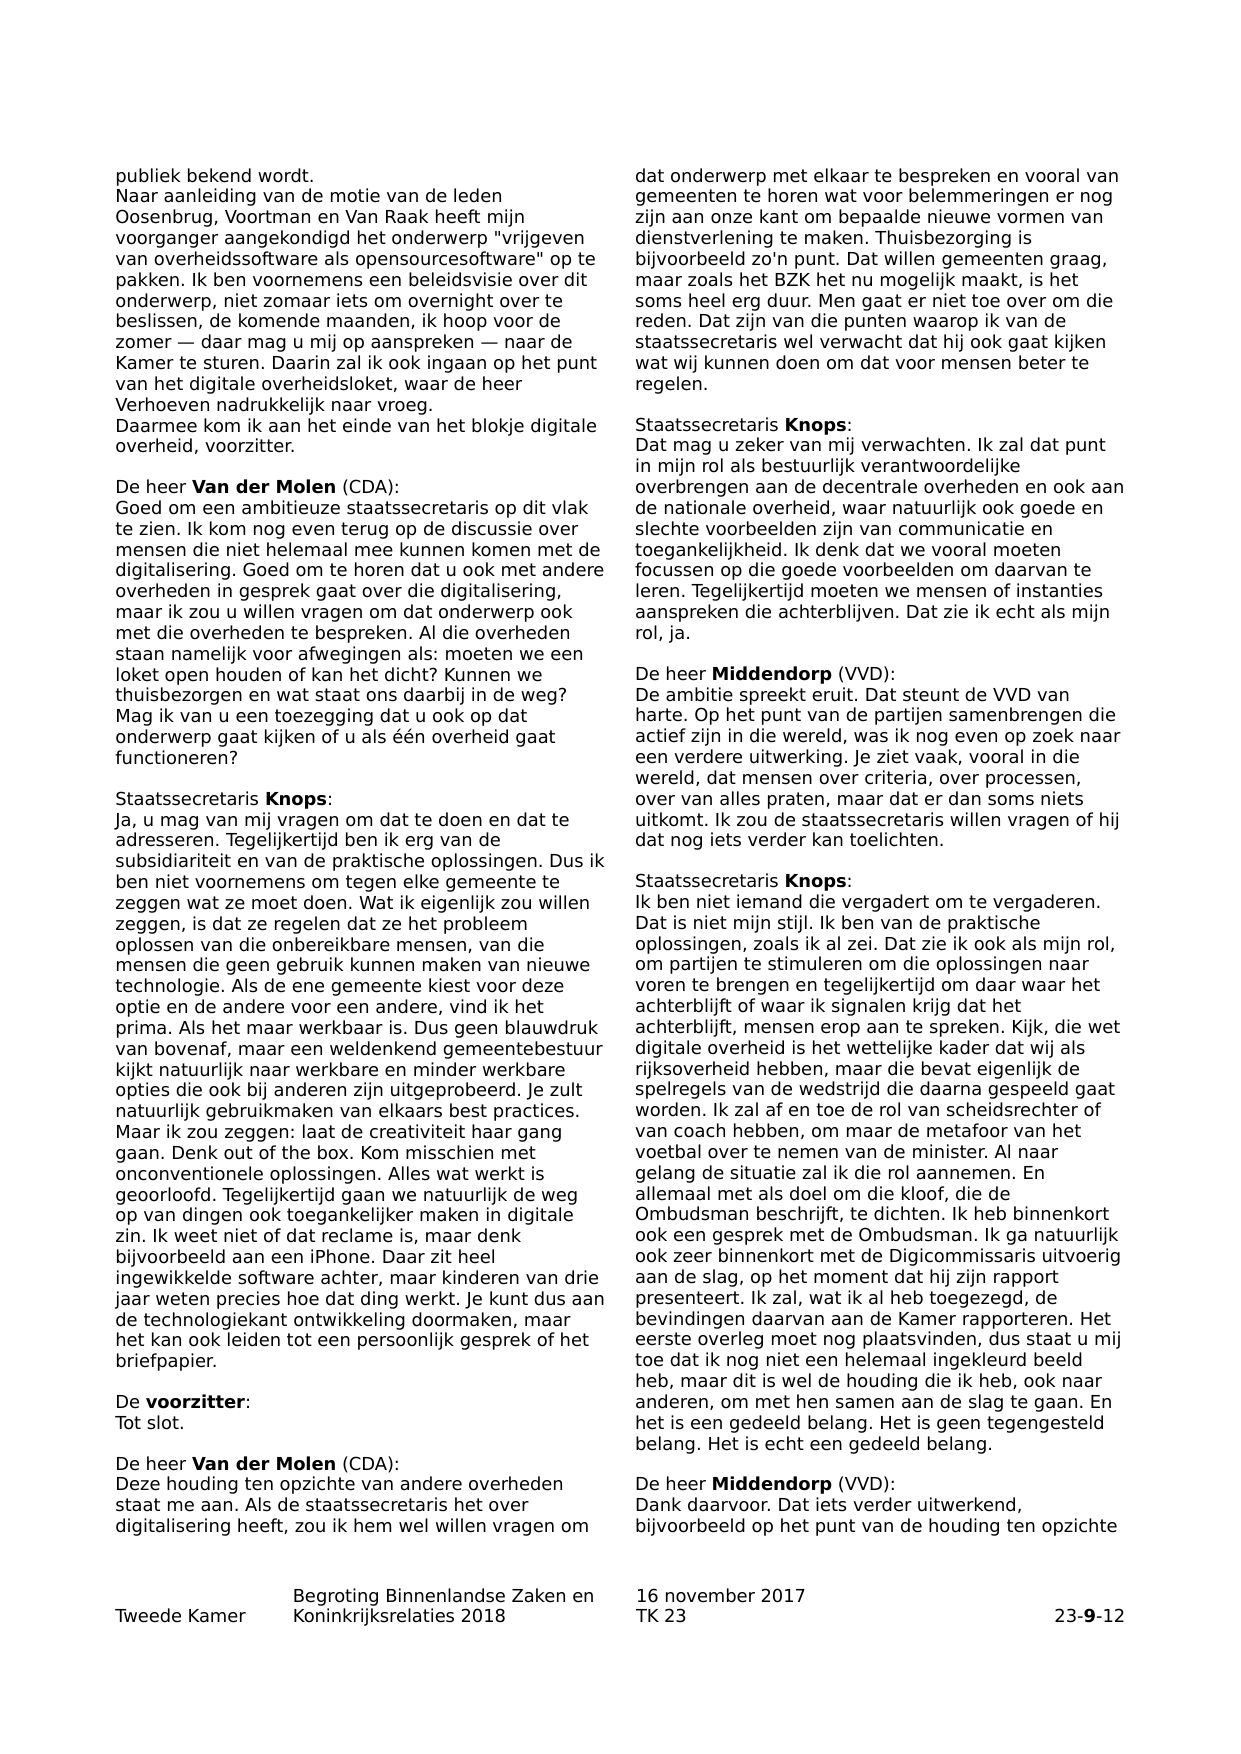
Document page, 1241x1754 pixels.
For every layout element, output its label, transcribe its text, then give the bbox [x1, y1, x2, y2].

text De voorzitter: [115, 1392, 605, 1412]
text De heer Middendorp (VVD): [635, 663, 1125, 684]
text Ja, u mag van mij vragen om dat te doen en dat te adresseren. Tegelijkertijd ben ik erg van de subsidiariteit en van de praktische oplossingen. Dus ik ben niet voornemens om tegen elke gemeente te zeggen wat ze moet doen. Wat ik eigenlijk zou willen zeggen, is dat ze regelen dat ze het probleem oplossen van die onbereikbare mensen, van die mensen die geen gebruik kunnen maken van nieuwe technologie. Als de ene gemeente kiest voor deze optie en de andere voor een andere, vind ik het prima. Als het maar werkbaar is. Dus geen blauwdruk van bovenaf, maar een weldenkend gemeentebestuur kijkt natuurlijk naar werkbare en minder werkbare opties die ook bij anderen zijn uitgeprobeerd. Je zult natuurlijk gebruikmaken van elkaars best practices. Maar ik zou zeggen: laat de creativiteit haar gang gaan. Denk out of the box. Kom misschien met onconventionele oplossingen. Alles wat werkt is geoorloofd. Tegelijkertijd gaan we natuurlijk de weg op van dingen ook toegankelijker maken in digitale zin. Ik weet niet of dat reclame is, maar denk bijvoorbeeld aan een iPhone. Daar zit heel ingewikkelde software achter, maar kinderen van drie jaar weten precies hoe dat ding werkt. Je kunt dus aan de technologiekant ontwikkeling doormaken, maar het kan ook leiden tot een persoonlijk gesprek of het briefpapier. [115, 809, 605, 1372]
text De ambitie spreekt eruit. Dat steunt de VVD van harte. Op het punt van de partijen samenbrengen die actief zijn in die wereld, was ik nog even op zoek naar een verdere uitwerking. Je ziet vaak, vooral in die wereld, dat mensen over criteria, over processen, over van alles praten, maar dat er dan soms niets uitkomt. Ik zou de staatssecretaris willen vragen of hij dat nog iets verder kan toelichten. [635, 684, 1125, 851]
text De heer Middendorp (VVD): [635, 1474, 1125, 1495]
text publiek bekend wordt. [115, 165, 605, 186]
text Dank daarvoor. Dat iets verder uitwerkend, bijvoorbeeld op het punt van de houding ten opzichte [635, 1495, 1125, 1537]
text Deze houding ten opzichte van andere overheden staat me aan. Als de staatssecretaris het over digitalisering heeft, zou ik hem wel willen vragen om [115, 1474, 605, 1537]
text Staatssecretaris Knops: [635, 414, 1125, 435]
text Ik ben niet iemand die vergadert om te vergaderen. Dat is niet mijn stijl. Ik ben van de praktische oplossingen, zoals ik al zei. Dat zie ik ook als mijn rol, om partijen te stimuleren om die oplossingen naar voren te brengen en tegelijkertijd om daar waar het achterblijft of waar ik signalen krijg dat het achterblijft, mensen erop aan te spreken. Kijk, die wet digitale overheid is het wettelijke kader dat wij als rijksoverheid hebben, maar die bevat eigenlijk de spelregels van de wedstrijd die daarna gespeeld gaat worden. Ik zal af en toe de rol van scheidsrechter of van coach hebben, om maar de metafoor van het voetbal over te nemen van de minister. Al naar gelang de situatie zal ik die rol aannemen. En allemaal met als doel om die kloof, die de Ombudsman beschrijft, te dichten. Ik heb binnenkort ook een gesprek met de Ombudsman. Ik ga natuurlijk ook zeer binnenkort met de Digicommissaris uitvoerig aan de slag, op het moment dat hij zijn rapport presenteert. Ik zal, wat ik al heb toegezegd, de bevindingen daarvan aan de Kamer rapporteren. Het eerste overleg moet nog plaatsvinden, dus staat u mij toe dat ik nog niet een helemaal ingekleurd beeld heb, maar dit is wel de houding die ik heb, ook naar anderen, om met hen samen aan de slag te gaan. En het is een gedeeld belang. Het is geen tegengesteld belang. Het is echt een gedeeld belang. [635, 892, 1125, 1454]
text Tot slot. [115, 1412, 605, 1433]
text De heer Van der Molen (CDA): [115, 1453, 605, 1474]
text De heer Van der Molen (CDA): [115, 477, 605, 498]
text Naar aanleiding van de motie van de leden Oosenbrug, Voortman en Van Raak heeft mijn voorganger aangekondigd het onderwerp "vrijgeven van overheidssoftware als opensourcesoftware" op te pakken. Ik ben voornemens een beleidsvisie over dit onderwerp, niet zomaar iets om overnight over te beslissen, de komende maanden, ik hoop voor de zomer — daar mag u mij op aanspreken — naar de Kamer te sturen. Daarin zal ik ook ingaan op het punt van het digitale overheidsloket, waar de heer Verhoeven nadrukkelijk naar vroeg. [115, 186, 605, 415]
text Staatssecretaris Knops: [635, 871, 1125, 892]
text Daarmee kom ik aan het einde van het blokje digitale overheid, voorzitter. [115, 415, 605, 457]
text dat onderwerp met elkaar te bespreken en vooral van gemeenten te horen wat voor belemmeringen er nog zijn aan onze kant om bepaalde nieuwe vormen van dienstverlening te maken. Thuisbezorging is bijvoorbeeld zo'n punt. Dat willen gemeenten graag, maar zoals het BZK het nu mogelijk maakt, is het soms heel erg duur. Men gaat er niet toe over om die reden. Dat zijn van die punten waarop ik van de staatssecretaris wel verwacht dat hij ook gaat kijken wat wij kunnen doen om dat voor mensen beter te regelen. [635, 165, 1125, 394]
text Goed om een ambitieuze staatssecretaris op dit vlak te zien. Ik kom nog even terug op de discussie over mensen die niet helemaal mee kunnen komen met de digitalisering. Goed om te horen dat u ook met andere overheden in gesprek gaat over die digitalisering, maar ik zou u willen vragen om dat onderwerp ook met die overheden te bespreken. Al die overheden staan namelijk voor afwegingen als: moeten we een loket open houden of kan het dicht? Kunnen we thuisbezorgen en wat staat ons daarbij in de weg? Mag ik van u een toezegging dat u ook op dat onderwerp gaat kijken of u als één overheid gaat functioneren? [115, 498, 605, 768]
text Dat mag u zeker van mij verwachten. Ik zal dat punt in mijn rol als bestuurlijk verantwoordelijke overbrengen aan de decentrale overheden en ook aan de nationale overheid, waar natuurlijk ook goede en slechte voorbeelden zijn van communicatie en toegankelijkheid. Ik denk dat we vooral moeten focussen op die goede voorbeelden om daarvan te leren. Tegelijkertijd moeten we mensen of instanties aanspreken die achterblijven. Dat zie ik echt als mijn rol, ja. [635, 435, 1125, 643]
text Staatssecretaris Knops: [115, 788, 605, 809]
